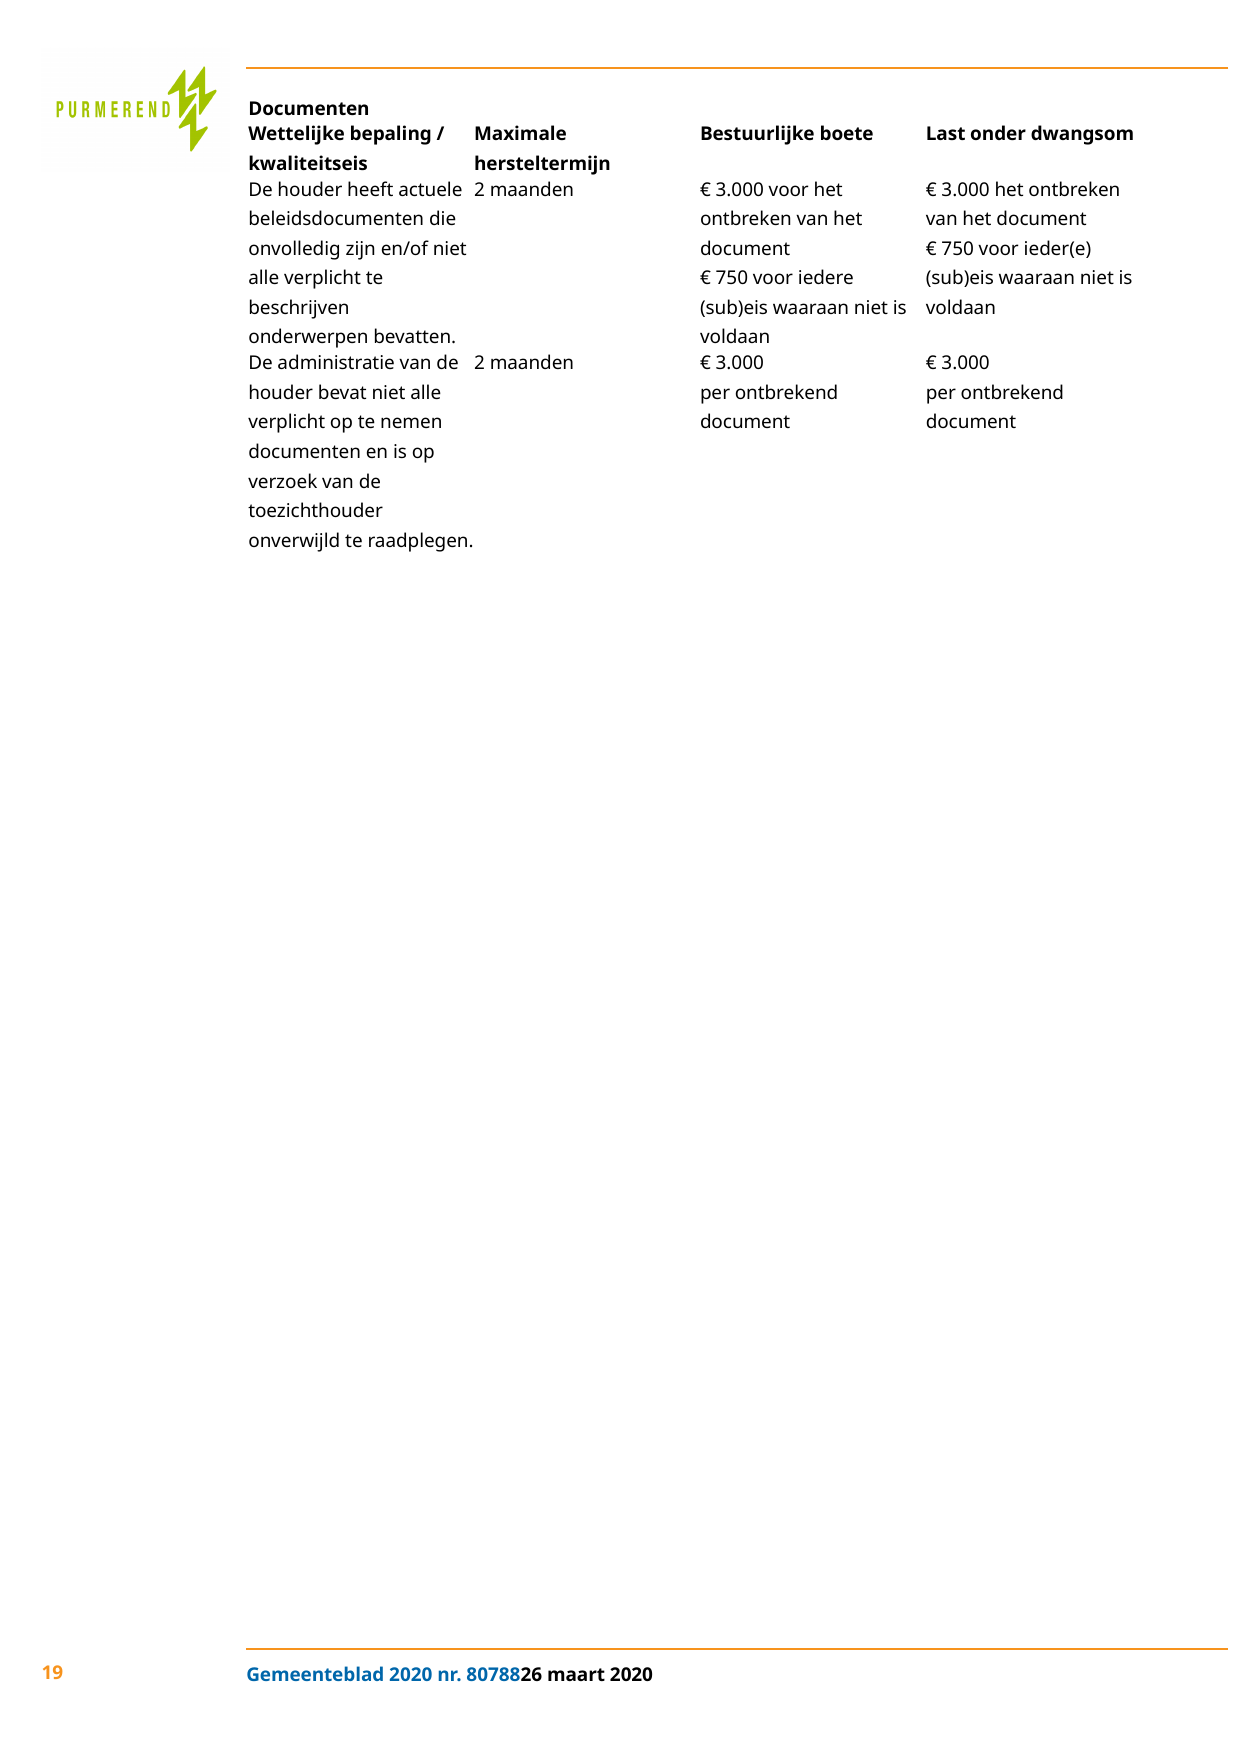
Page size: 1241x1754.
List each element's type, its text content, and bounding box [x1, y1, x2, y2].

table_cell Maximale hersteltermijn [474, 121, 700, 176]
table_cell Wettelijke bepaling / kwaliteitseis [248, 121, 474, 176]
table_cell De houder heeft actuele beleidsdocumenten die onvolledig zijn en/of niet alle verplicht te beschrijven onderwerpen bevatten. [248, 176, 474, 349]
table_header Documenten [248, 95, 474, 121]
table_cell Last onder dwangsom [926, 121, 1152, 176]
table_cell € 3.000 voor het ontbreken van het document € 750 voor iedere (sub)eis waaraan niet is voldaan [700, 176, 926, 349]
table_cell € 3.000 het ontbreken van het document € 750 voor ieder(e) (sub)eis waaraan niet is voldaan [926, 176, 1152, 349]
table_cell Bestuurlijke boete [700, 121, 926, 176]
table_cell 2 maanden [474, 176, 700, 349]
picture [41, 47, 231, 172]
table_cell De administratie van de houder bevat niet alle verplicht op te nemen documenten en is op verzoek van de toezichthouder onverwijld te raadplegen. [248, 350, 474, 553]
table_cell € 3.000 per ontbrekend document [700, 350, 926, 553]
table_cell € 3.000 per ontbrekend document [926, 350, 1152, 553]
table_header [474, 95, 700, 121]
table_cell 2 maanden [474, 350, 700, 553]
table_header [700, 95, 926, 121]
table_header [926, 95, 1152, 121]
